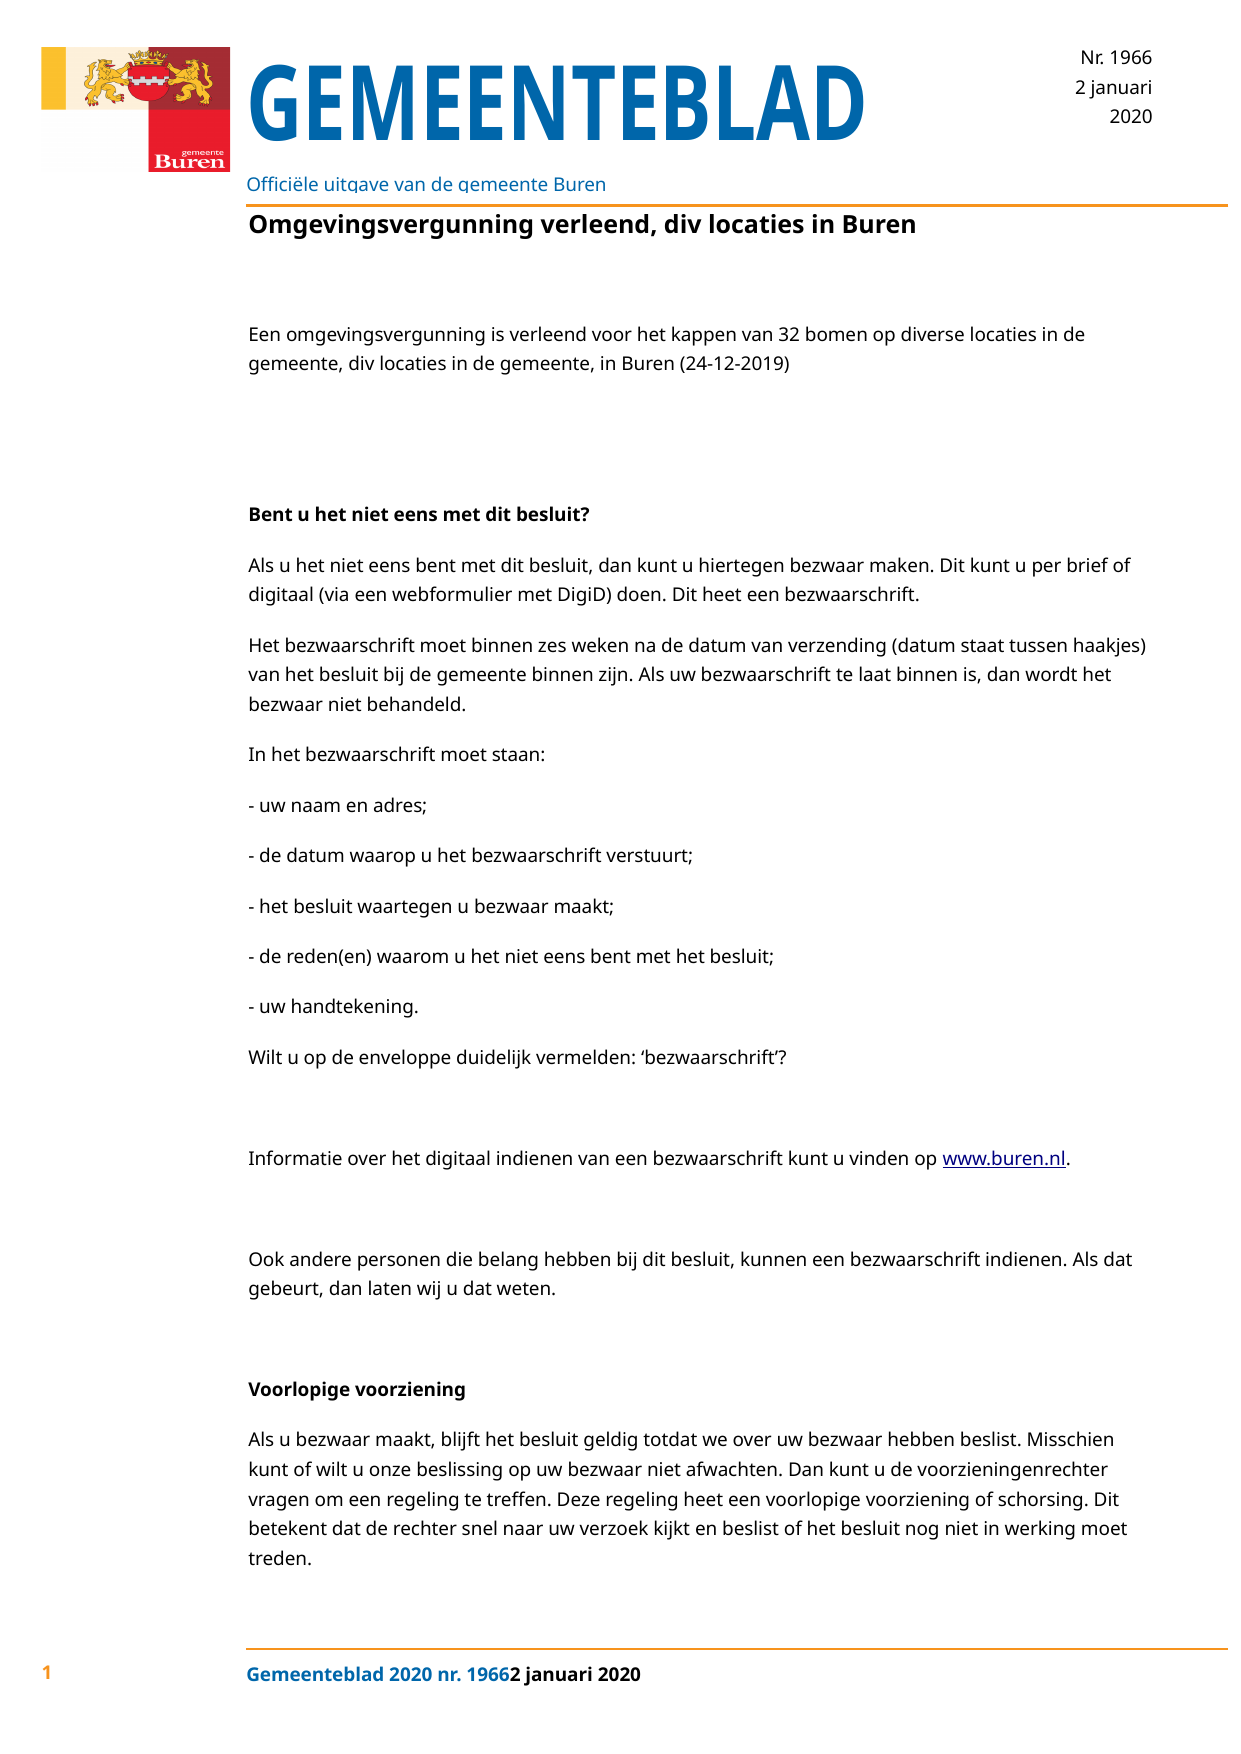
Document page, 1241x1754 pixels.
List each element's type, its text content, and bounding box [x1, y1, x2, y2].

text Als u bezwaar maakt, blijft het besluit geldig totdat we over uw bezwaar hebben beslist. Misschien kunt of wilt u onze beslissing op uw bezwaar niet afwachten. Dan kunt u de voorzieningenrechter vragen om een regeling te treffen. Deze regeling heet een voorlopige voorziening of schorsing. Dit betekent dat de rechter snel naar uw verzoek kijkt en beslist of het besluit nog niet in werking moet treden. [248, 1427, 1152, 1571]
picture [41, 47, 231, 172]
text Bent u het niet eens met dit besluit? [248, 502, 1152, 527]
text - de reden(en) waarom u het niet eens bent met het besluit; [248, 943, 1152, 969]
text - uw naam en adres; [248, 792, 1152, 818]
text Informatie over het digitaal indienen van een bezwaarschrift kunt u vinden op www.buren.nl. [248, 1145, 1152, 1171]
text - het besluit waartegen u bezwaar maakt; [248, 893, 1152, 918]
text Wilt u op de enveloppe duidelijk vermelden: ‘bezwaarschrift’? [248, 1044, 1152, 1070]
text In het bezwaarschrift moet staan: [248, 742, 1152, 767]
text Omgevingsvergunning verleend, div locaties in Buren [248, 207, 1152, 241]
text Een omgevingsvergunning is verleend voor het kappen van 32 bomen op diverse locaties in de gemeente, div locaties in de gemeente, in Buren (24-12-2019) [248, 321, 1152, 376]
text Het bezwaarschrift moet binnen zes weken na de datum van verzending (datum staat tussen haakjes) van het besluit bij de gemeente binnen zijn. Als uw bezwaarschrift te laat binnen is, dan wordt het bezwaar niet behandeld. [248, 632, 1152, 717]
text - uw handtekening. [248, 994, 1152, 1019]
text - de datum waarop u het bezwaarschrift verstuurt; [248, 842, 1152, 868]
text Als u het niet eens bent met dit besluit, dan kunt u hiertegen bezwaar maken. Dit kunt u per brief of digitaal (via een webformulier met DigiD) doen. Dit heet een bezwaarschrift. [248, 552, 1152, 607]
text Ook andere personen die belang hebben bij dit besluit, kunnen een bezwaarschrift indienen. Als dat gebeurt, dan laten wij u dat weten. [248, 1246, 1152, 1301]
text Voorlopige voorziening [248, 1376, 1152, 1402]
